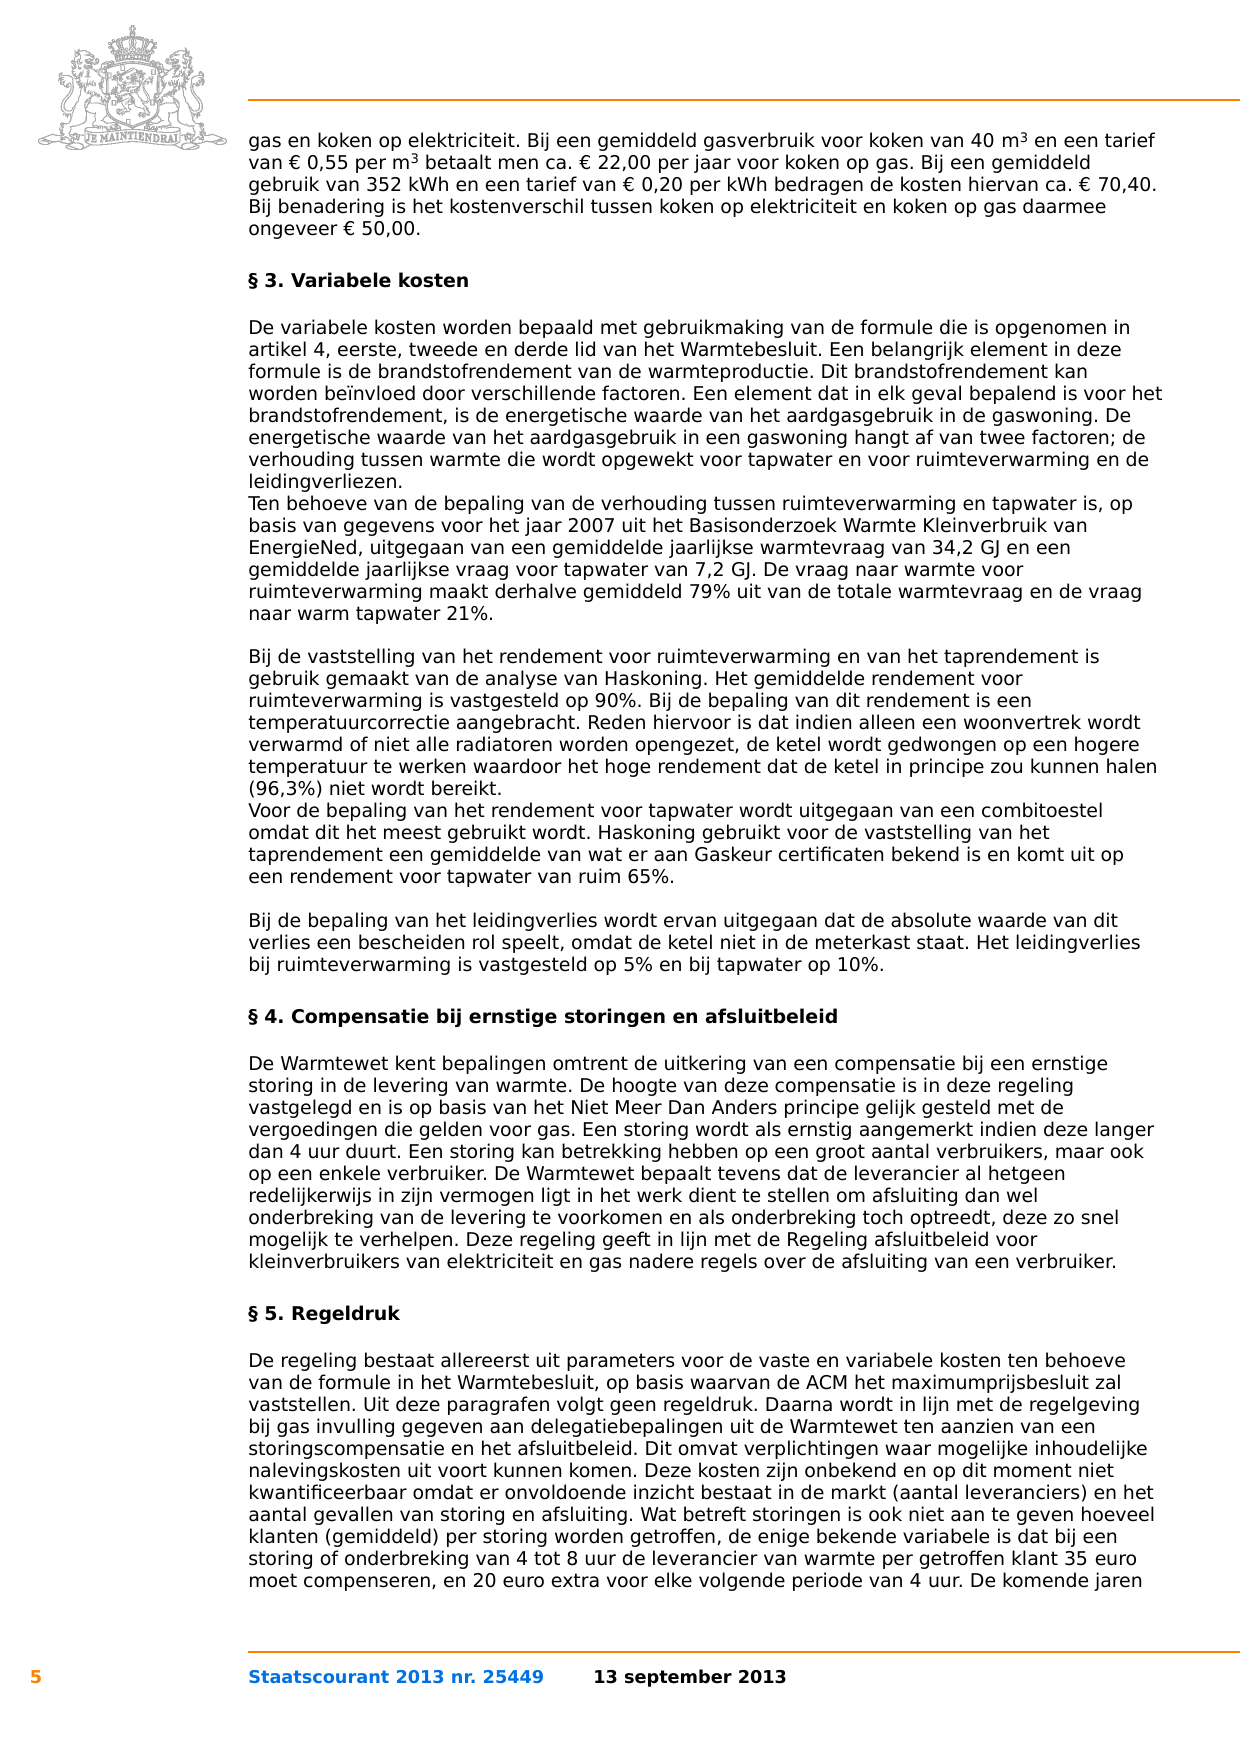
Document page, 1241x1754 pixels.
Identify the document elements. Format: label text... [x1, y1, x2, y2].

subtitle § 5. Regeldruk [248, 1303, 1163, 1325]
subtitle § 4. Compensatie bij ernstige storingen en afsluitbeleid [248, 1006, 1163, 1028]
text De variabele kosten worden bepaald met gebruikmaking van de formule die is opgenomen in artikel 4, eerste, tweede en derde lid van het Warmtebesluit. Een belangrijk element in deze formule is de brandstofrendement van de warmteproductie. Dit brandstofrendement kan worden beïnvloed door verschillende factoren. Een element dat in elk geval bepalend is voor het brandstofrendement, is de energetische waarde van het aardgasgebruik in de gaswoning. De energetische waarde van het aardgasgebruik in een gaswoning hangt af van twee factoren; de verhouding tussen warmte die wordt opgewekt voor tapwater en voor ruimteverwarming en de leidingverliezen. [248, 317, 1163, 493]
text Bij de vaststelling van het rendement voor ruimteverwarming en van het taprendement is gebruik gemaakt van de analyse van Haskoning. Het gemiddelde rendement voor ruimteverwarming is vastgesteld op 90%. Bij de bepaling van dit rendement is een temperatuurcorrectie aangebracht. Reden hiervoor is dat indien alleen een woonvertrek wordt verwarmd of niet alle radiatoren worden opengezet, de ketel wordt gedwongen op een hogere temperatuur te werken waardoor het hoge rendement dat de ketel in principe zou kunnen halen (96,3%) niet wordt bereikt. [248, 646, 1163, 800]
text De regeling bestaat allereerst uit parameters voor de vaste en variabele kosten ten behoeve van de formule in het Warmtebesluit, op basis waarvan de ACM het maximumprijsbesluit zal vaststellen. Uit deze paragrafen volgt geen regeldruk. Daarna wordt in lijn met de regelgeving bij gas invulling gegeven aan delegatiebepalingen uit de Warmtewet ten aanzien van een storingscompensatie en het afsluitbeleid. Dit omvat verplichtingen waar mogelijke inhoudelijke nalevingskosten uit voort kunnen komen. Deze kosten zijn onbekend en op dit moment niet kwantificeerbaar omdat er onvoldoende inzicht bestaat in de markt (aantal leveranciers) en het aantal gevallen van storing en afsluiting. Wat betreft storingen is ook niet aan te geven hoeveel klanten (gemiddeld) per storing worden getroffen, de enige bekende variabele is dat bij een storing of onderbreking van 4 tot 8 uur de leverancier van warmte per getroffen klant 35 euro moet compenseren, en 20 euro extra voor elke volgende periode van 4 uur. De komende jaren [248, 1350, 1163, 1591]
picture [38, 25, 227, 150]
text Voor de bepaling van het rendement voor tapwater wordt uitgegaan van een combitoestel omdat dit het meest gebruikt wordt. Haskoning gebruikt voor de vaststelling van het taprendement een gemiddelde van wat er aan Gaskeur certificaten bekend is en komt uit op een rendement voor tapwater van ruim 65%. [248, 800, 1163, 888]
text Bij de bepaling van het leidingverlies wordt ervan uitgegaan dat de absolute waarde van dit verlies een bescheiden rol speelt, omdat de ketel niet in de meterkast staat. Het leidingverlies bij ruimteverwarming is vastgesteld op 5% en bij tapwater op 10%. [248, 910, 1163, 976]
text Ten behoeve van de bepaling van de verhouding tussen ruimteverwarming en tapwater is, op basis van gegevens voor het jaar 2007 uit het Basisonderzoek Warmte Kleinverbruik van EnergieNed, uitgegaan van een gemiddelde jaarlijkse warmtevraag van 34,2 GJ en een gemiddelde jaarlijkse vraag voor tapwater van 7,2 GJ. De vraag naar warmte voor ruimteverwarming maakt derhalve gemiddeld 79% uit van de totale warmtevraag en de vraag naar warm tapwater 21%. [248, 493, 1163, 624]
subtitle § 3. Variabele kosten [248, 270, 1163, 292]
text gas en koken op elektriciteit. Bij een gemiddeld gasverbruik voor koken van 40 m3 en een tarief van € 0,55 per m3 betaalt men ca. € 22,00 per jaar voor koken op gas. Bij een gemiddeld gebruik van 352 kWh en een tarief van € 0,20 per kWh bedragen de kosten hiervan ca. € 70,40. Bij benadering is het kostenverschil tussen koken op elektriciteit en koken op gas daarmee ongeveer € 50,00. [248, 130, 1163, 240]
text De Warmtewet kent bepalingen omtrent de uitkering van een compensatie bij een ernstige storing in de levering van warmte. De hoogte van deze compensatie is in deze regeling vastgelegd en is op basis van het Niet Meer Dan Anders principe gelijk gesteld met de vergoedingen die gelden voor gas. Een storing wordt als ernstig aangemerkt indien deze langer dan 4 uur duurt. Een storing kan betrekking hebben op een groot aantal verbruikers, maar ook op een enkele verbruiker. De Warmtewet bepaalt tevens dat de leverancier al hetgeen redelijkerwijs in zijn vermogen ligt in het werk dient te stellen om afsluiting dan wel onderbreking van de levering te voorkomen en als onderbreking toch optreedt, deze zo snel mogelijk te verhelpen. Deze regeling geeft in lijn met de Regeling afsluitbeleid voor kleinverbruikers van elektriciteit en gas nadere regels over de afsluiting van een verbruiker. [248, 1053, 1163, 1273]
